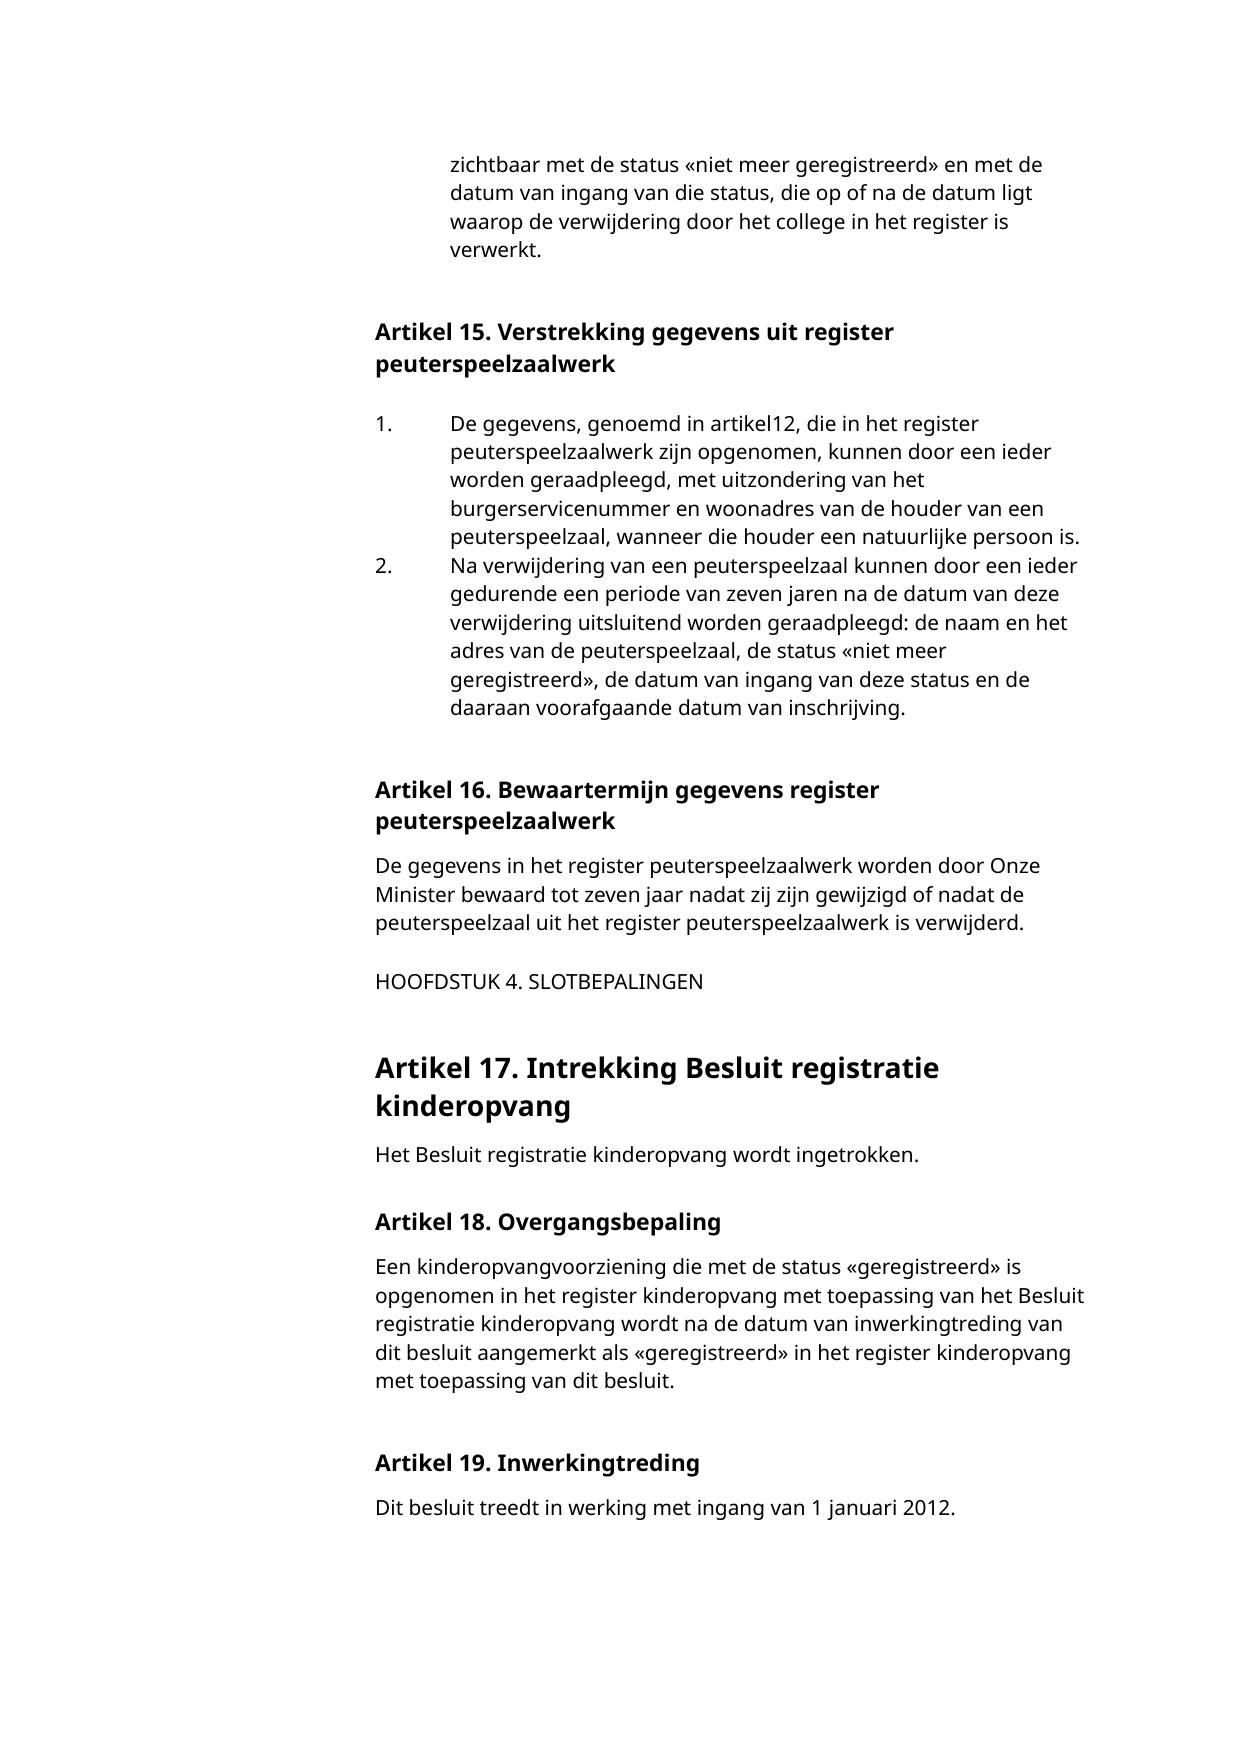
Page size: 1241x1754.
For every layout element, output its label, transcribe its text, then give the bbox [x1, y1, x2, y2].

subtitle HOOFDSTUK 4. SLOTBEPALINGEN [375, 967, 1090, 995]
list zichtbaar met de status «niet meer geregistreerd» en met de datum van ingang van die status, die op of na de datum ligt waarop de verwijdering door het college in het register is verwerkt. [375, 150, 1090, 264]
text De gegevens in het register peuterspeelzaalwerk worden door Onze Minister bewaard tot zeven jaar nadat zij zijn gewijzigd of nadat de peuterspeelzaal uit het register peuterspeelzaalwerk is verwijderd. [375, 852, 1090, 937]
text Een kinderopvangvoorziening die met de status «geregistreerd» is opgenomen in het register kinderopvang met toepassing van het Besluit registratie kinderopvang wordt na de datum van inwerkingtreding van dit besluit aangemerkt als «geregistreerd» in het register kinderopvang met toepassing van dit besluit. [375, 1252, 1090, 1394]
subtitle Artikel 15. Verstrekking gegevens uit register peuterspeelzaalwerk [375, 316, 1090, 379]
text Dit besluit treedt in werking met ingang van 1 januari 2012. [375, 1493, 1090, 1522]
subtitle Artikel 18. Overgangsbepaling [375, 1206, 1090, 1237]
list Na verwijdering van een peuterspeelzaal kunnen door een ieder gedurende een periode van zeven jaren na de datum van deze verwijdering uitsluitend worden geraadpleegd: de naam en het adres van de peuterspeelzaal, de status «niet meer geregistreerd», de datum van ingang van deze status en de daaraan voorafgaande datum van inschrijving. [375, 551, 1090, 722]
subtitle Artikel 19. Inwerkingtreding [375, 1447, 1090, 1478]
subtitle Artikel 17. Intrekking Besluit registratie kinderopvang [375, 1048, 1090, 1125]
list De gegevens, genoemd in artikel12, die in het register peuterspeelzaalwerk zijn opgenomen, kunnen door een ieder worden geraadpleegd, met uitzondering van het burgerservicenummer en woonadres van de houder van een peuterspeelzaal, wanneer die houder een natuurlijke persoon is. [375, 409, 1090, 551]
subtitle Artikel 16. Bewaartermijn gegevens register peuterspeelzaalwerk [375, 774, 1090, 837]
text Het Besluit registratie kinderopvang wordt ingetrokken. [375, 1140, 1090, 1168]
